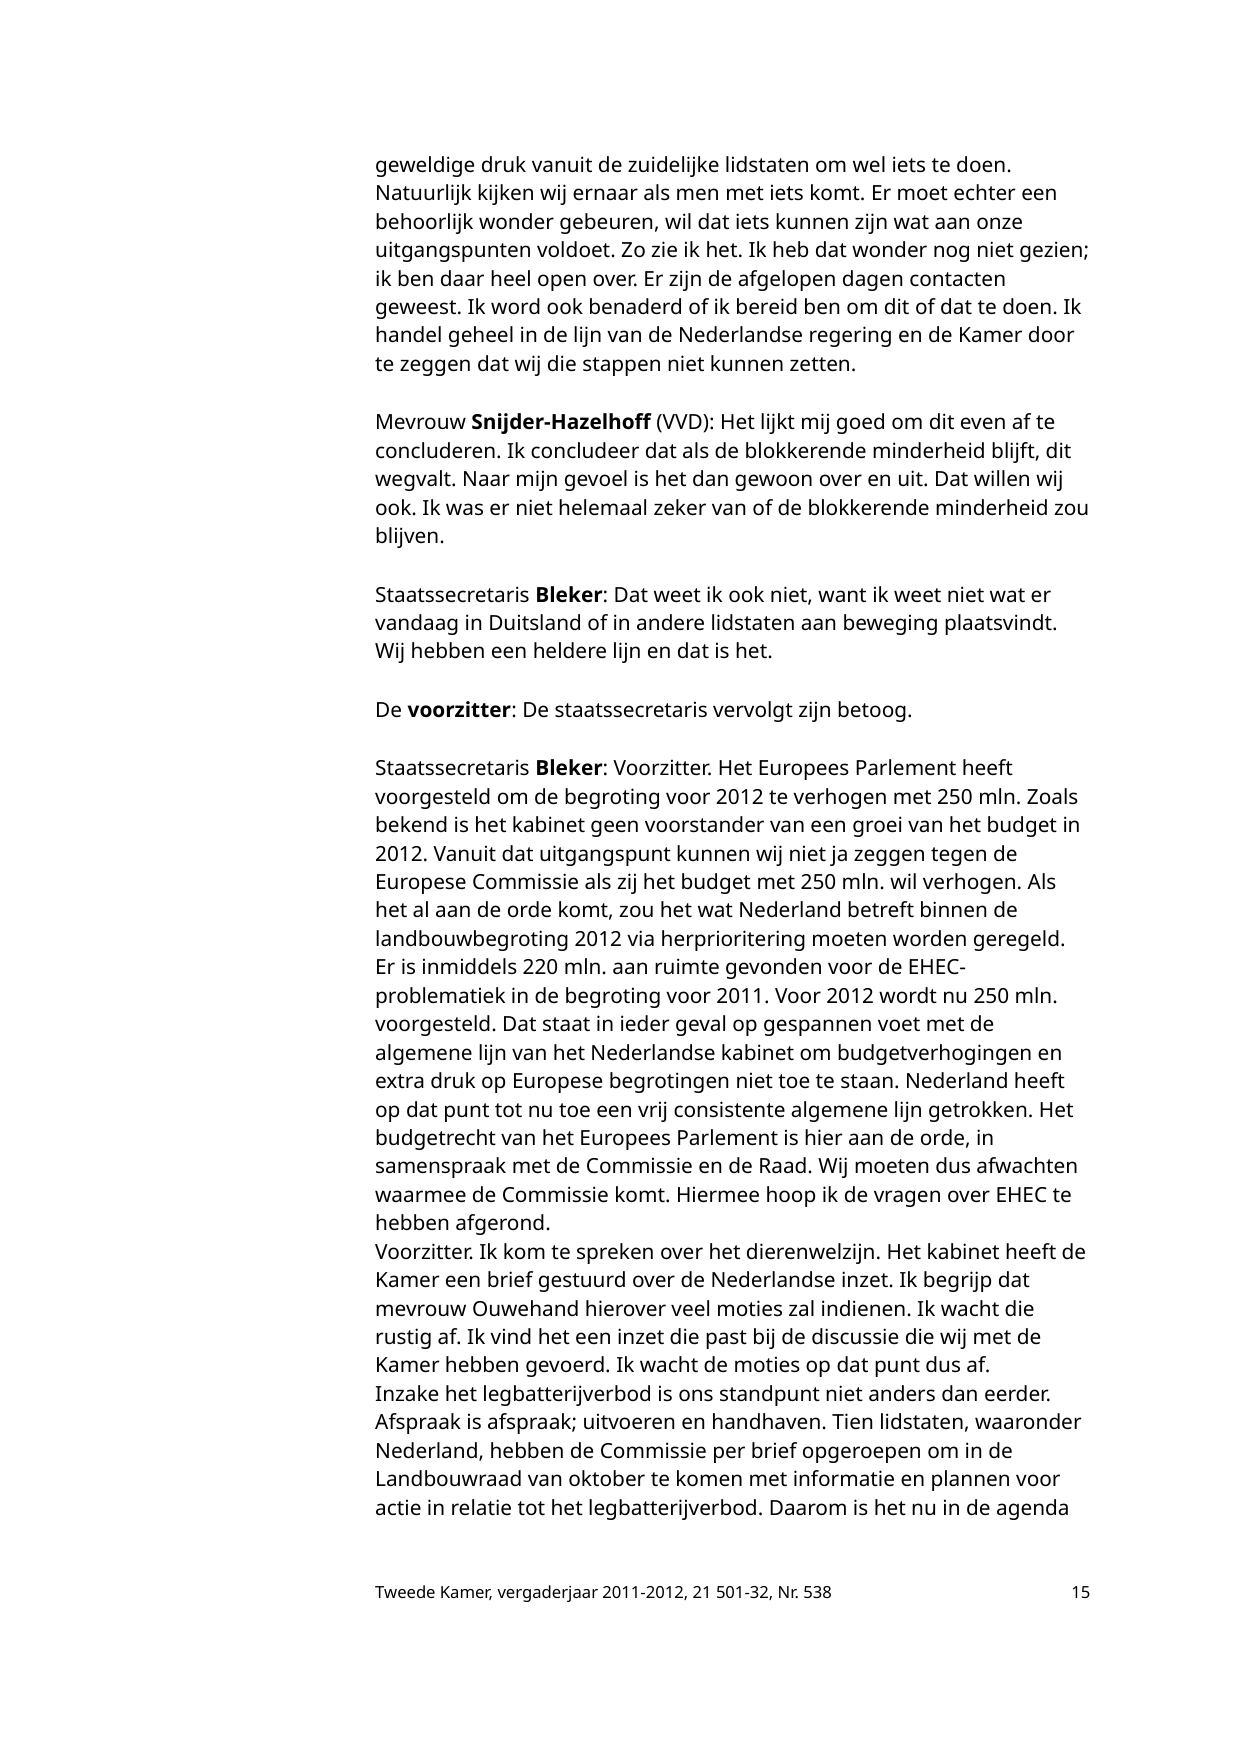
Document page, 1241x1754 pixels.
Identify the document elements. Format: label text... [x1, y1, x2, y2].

text Inzake het legbatterijverbod is ons standpunt niet anders dan eerder. Afspraak is afspraak; uitvoeren en handhaven. Tien lidstaten, waaronder Nederland, hebben de Commissie per brief opgeroepen om in de Landbouwraad van oktober te komen met informatie en plannen voor actie in relatie tot het legbatterijverbod. Daarom is het nu in de agenda [375, 1379, 1090, 1521]
text geweldige druk vanuit de zuidelijke lidstaten om wel iets te doen. Natuurlijk kijken wij ernaar als men met iets komt. Er moet echter een behoorlijk wonder gebeuren, wil dat iets kunnen zijn wat aan onze uitgangspunten voldoet. Zo zie ik het. Ik heb dat wonder nog niet gezien; ik ben daar heel open over. Er zijn de afgelopen dagen contacten geweest. Ik word ook benaderd of ik bereid ben om dit of dat te doen. Ik handel geheel in de lijn van de Nederlandse regering en de Kamer door te zeggen dat wij die stappen niet kunnen zetten. [375, 150, 1090, 377]
text Staatssecretaris Bleker: Voorzitter. Het Europees Parlement heeft voorgesteld om de begroting voor 2012 te verhogen met 250 mln. Zoals bekend is het kabinet geen voorstander van een groei van het budget in 2012. Vanuit dat uitgangspunt kunnen wij niet ja zeggen tegen de Europese Commissie als zij het budget met 250 mln. wil verhogen. Als het al aan de orde komt, zou het wat Nederland betreft binnen de landbouwbegroting 2012 via herprioritering moeten worden geregeld. Er is inmiddels 220 mln. aan ruimte gevonden voor de EHEC-problematiek in de begroting voor 2011. Voor 2012 wordt nu 250 mln. voorgesteld. Dat staat in ieder geval op gespannen voet met de algemene lijn van het Nederlandse kabinet om budgetverhogingen en extra druk op Europese begrotingen niet toe te staan. Nederland heeft op dat punt tot nu toe een vrij consistente algemene lijn getrokken. Het budgetrecht van het Europees Parlement is hier aan de orde, in samenspraak met de Commissie en de Raad. Wij moeten dus afwachten waarmee de Commissie komt. Hiermee hoop ik de vragen over EHEC te hebben afgerond. [375, 753, 1090, 1237]
text Voorzitter. Ik kom te spreken over het dierenwelzijn. Het kabinet heeft de Kamer een brief gestuurd over de Nederlandse inzet. Ik begrijp dat mevrouw Ouwehand hierover veel moties zal indienen. Ik wacht die rustig af. Ik vind het een inzet die past bij de discussie die wij met de Kamer hebben gevoerd. Ik wacht de moties op dat punt dus af. [375, 1237, 1090, 1379]
text De voorzitter: De staatssecretaris vervolgt zijn betoog. [375, 695, 1090, 723]
text Mevrouw Snijder-Hazelhoff (VVD): Het lijkt mij goed om dit even af te concluderen. Ik concludeer dat als de blokkerende minderheid blijft, dit wegvalt. Naar mijn gevoel is het dan gewoon over en uit. Dat willen wij ook. Ik was er niet helemaal zeker van of de blokkerende minderheid zou blijven. [375, 407, 1090, 550]
text Staatssecretaris Bleker: Dat weet ik ook niet, want ik weet niet wat er vandaag in Duitsland of in andere lidstaten aan beweging plaatsvindt. Wij hebben een heldere lijn en dat is het. [375, 580, 1090, 665]
